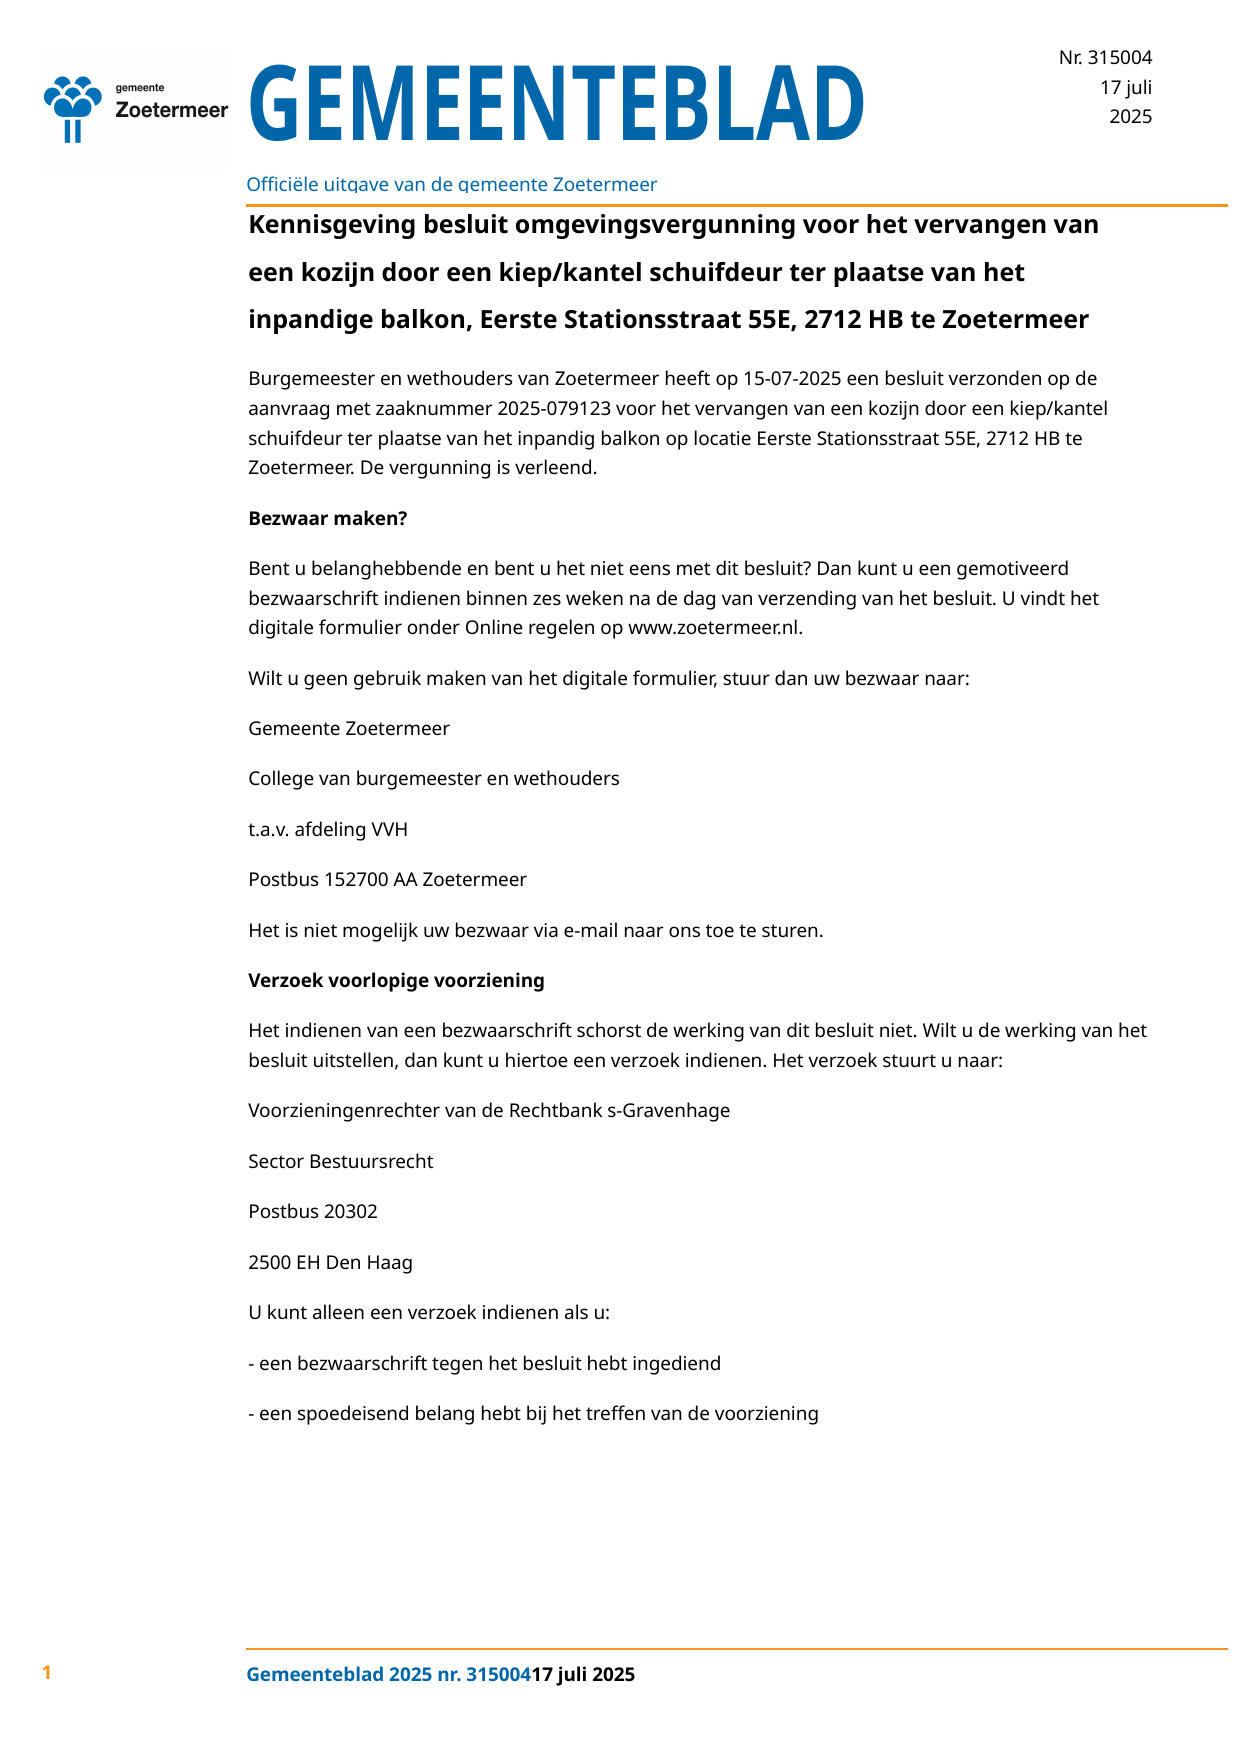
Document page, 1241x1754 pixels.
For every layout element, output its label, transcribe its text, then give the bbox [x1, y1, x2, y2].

text Verzoek voorlopige voorziening [248, 967, 1152, 993]
text Burgemeester en wethouders van Zoetermeer heeft op 15-07-2025 een besluit verzonden op de aanvraag met zaaknummer 2025-079123 voor het vervangen van een kozijn door een kiep/kantel schuifdeur ter plaatse van het inpandig balkon op locatie Eerste Stationsstraat 55E, 2712 HB te Zoetermeer. De vergunning is verleend. [248, 366, 1152, 480]
text - een spoedeisend belang hebt bij het treffen van de voorziening [248, 1400, 1152, 1426]
text College van burgemeester en wethouders [248, 766, 1152, 791]
text Wilt u geen gebruik maken van het digitale formulier, stuur dan uw bezwaar naar: [248, 665, 1152, 690]
text Het indienen van een bezwaarschrift schorst de werking van dit besluit niet. Wilt u de werking van het besluit uitstellen, dan kunt u hiertoe een verzoek indienen. Het verzoek stuurt u naar: [248, 1018, 1152, 1073]
text Bezwaar maken? [248, 505, 1152, 530]
text t.a.v. afdeling VVH [248, 816, 1152, 842]
text Het is niet mogelijk uw bezwaar via e-mail naar ons toe te sturen. [248, 917, 1152, 942]
picture [41, 47, 231, 172]
text Kennisgeving besluit omgevingsvergunning voor het vervangen van een kozijn door een kiep/kantel schuifdeur ter plaatse van het inpandige balkon, Eerste Stationsstraat 55E, 2712 HB te Zoetermeer [248, 207, 1152, 336]
text 2500 EH Den Haag [248, 1249, 1152, 1274]
text Postbus 152700 AA Zoetermeer [248, 866, 1152, 892]
text - een bezwaarschrift tegen het besluit hebt ingediend [248, 1350, 1152, 1375]
text Gemeente Zoetermeer [248, 715, 1152, 741]
text Sector Bestuursrecht [248, 1148, 1152, 1174]
text Voorzieningenrechter van de Rechtbank s-Gravenhage [248, 1098, 1152, 1123]
text U kunt alleen een verzoek indienen als u: [248, 1299, 1152, 1325]
text Bent u belanghebbende en bent u het niet eens met dit besluit? Dan kunt u een gemotiveerd bezwaarschrift indienen binnen zes weken na de dag van verzending van het besluit. U vindt het digitale formulier onder Online regelen op www.zoetermeer.nl. [248, 555, 1152, 640]
text Postbus 20302 [248, 1198, 1152, 1224]
